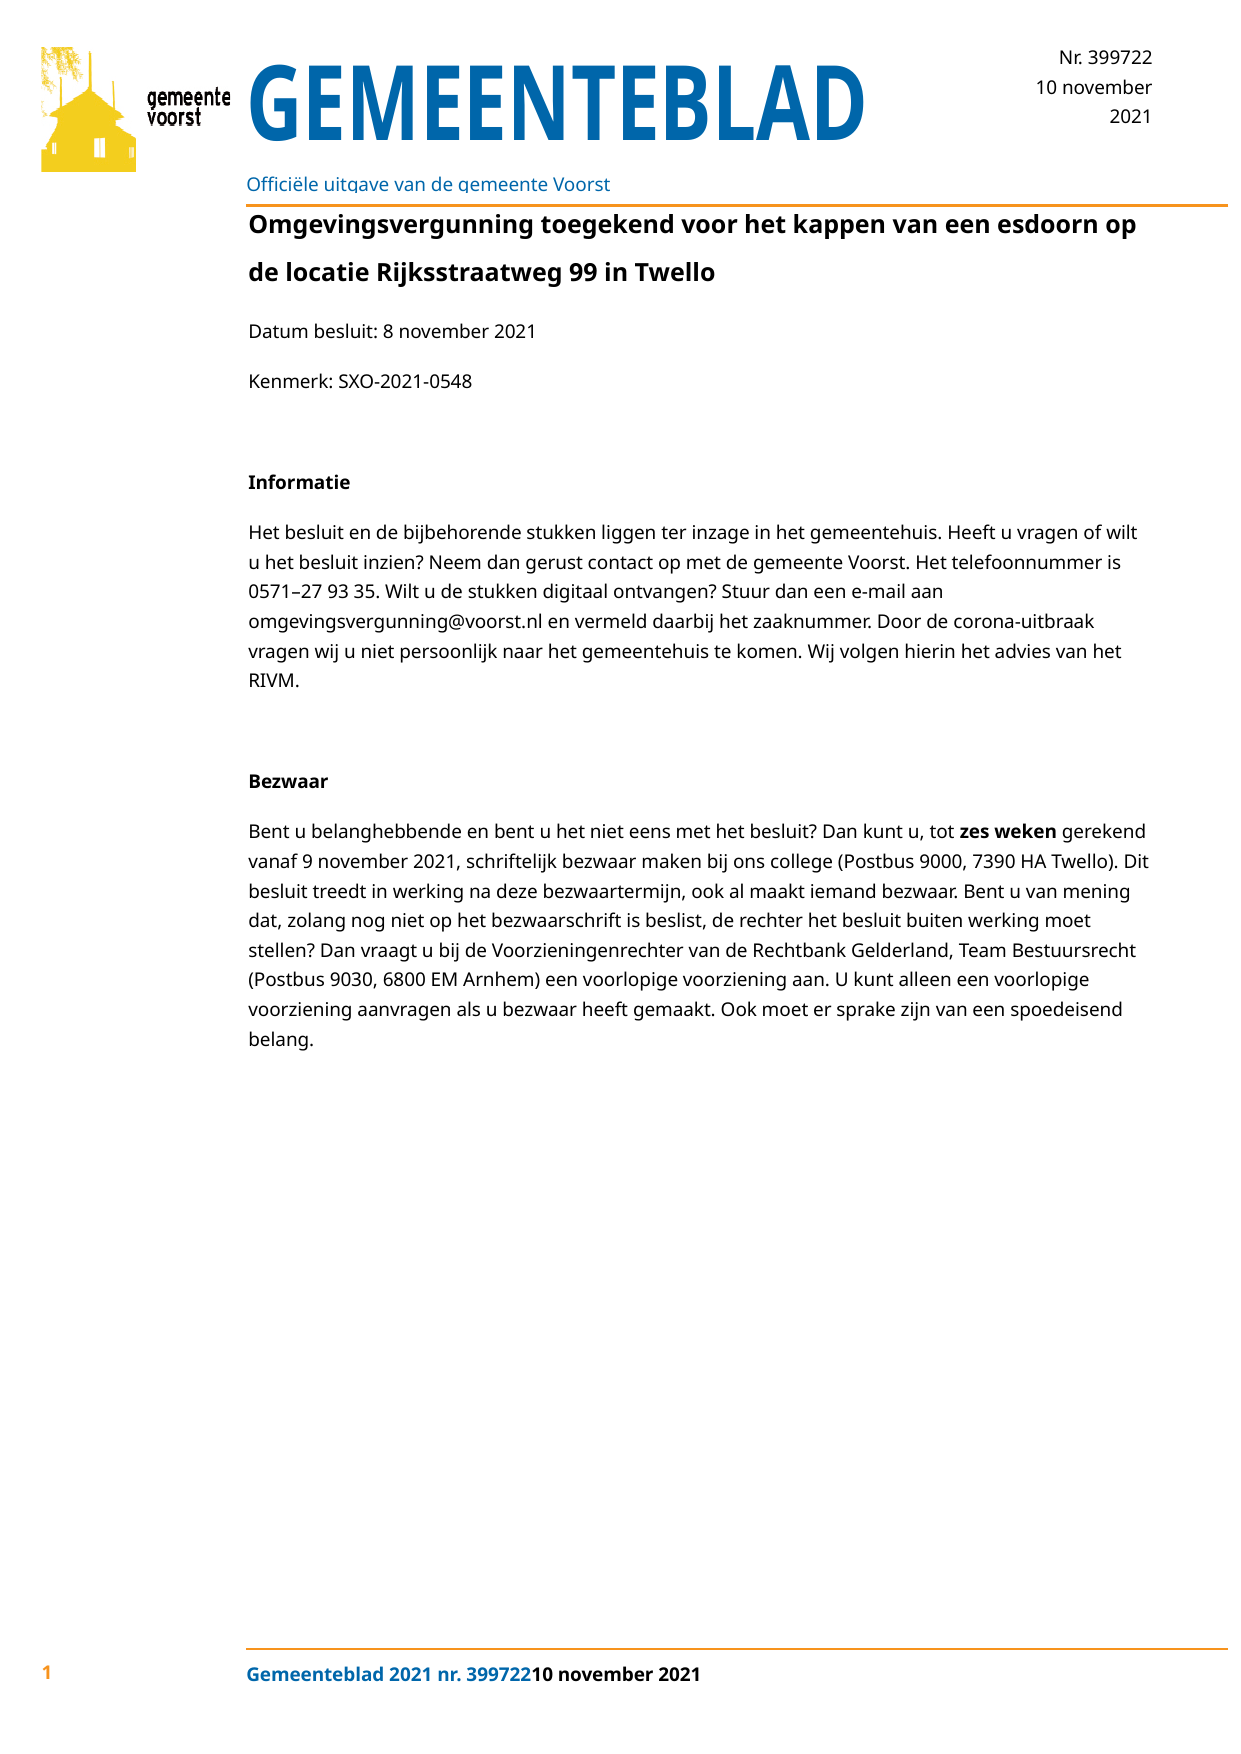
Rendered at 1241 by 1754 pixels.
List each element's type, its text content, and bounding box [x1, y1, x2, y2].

text Datum besluit: 8 november 2021 [248, 318, 1152, 344]
text Het besluit en de bijbehorende stukken liggen ter inzage in het gemeentehuis. Heeft u vragen of wilt u het besluit inzien? Neem dan gerust contact op met de gemeente Voorst. Het telefoonnummer is 0571–27 93 35. Wilt u de stukken digitaal ontvangen? Stuur dan een e-mail aan omgevingsvergunning@voorst.nl en vermeld daarbij het zaaknummer. Door de corona-uitbraak vragen wij u niet persoonlijk naar het gemeentehuis te komen. Wij volgen hierin het advies van het RIVM. [248, 519, 1152, 693]
text Bezwaar [248, 768, 1152, 794]
text Bent u belanghebbende en bent u het niet eens met het besluit? Dan kunt u, tot zes weken gerekend vanaf 9 november 2021, schriftelijk bezwaar maken bij ons college (Postbus 9000, 7390 HA Twello). Dit besluit treedt in werking na deze bezwaartermijn, ook al maakt iemand bezwaar. Bent u van mening dat, zolang nog niet op het bezwaarschrift is beslist, de rechter het besluit buiten werking moet stellen? Dan vraagt u bij de Voorzieningenrechter van de Rechtbank Gelderland, Team Bestuursrecht (Postbus 9030, 6800 EM Arnhem) een voorlopige voorziening aan. U kunt alleen een voorlopige voorziening aanvragen als u bezwaar heeft gemaakt. Ook moet er sprake zijn van een spoedeisend belang. [248, 819, 1152, 1052]
text Omgevingsvergunning toegekend voor het kappen van een esdoorn op de locatie Rijksstraatweg 99 in Twello [248, 207, 1152, 288]
text Kenmerk: SXO-2021-0548 [248, 368, 1152, 394]
picture [41, 47, 231, 172]
text Informatie [248, 469, 1152, 495]
